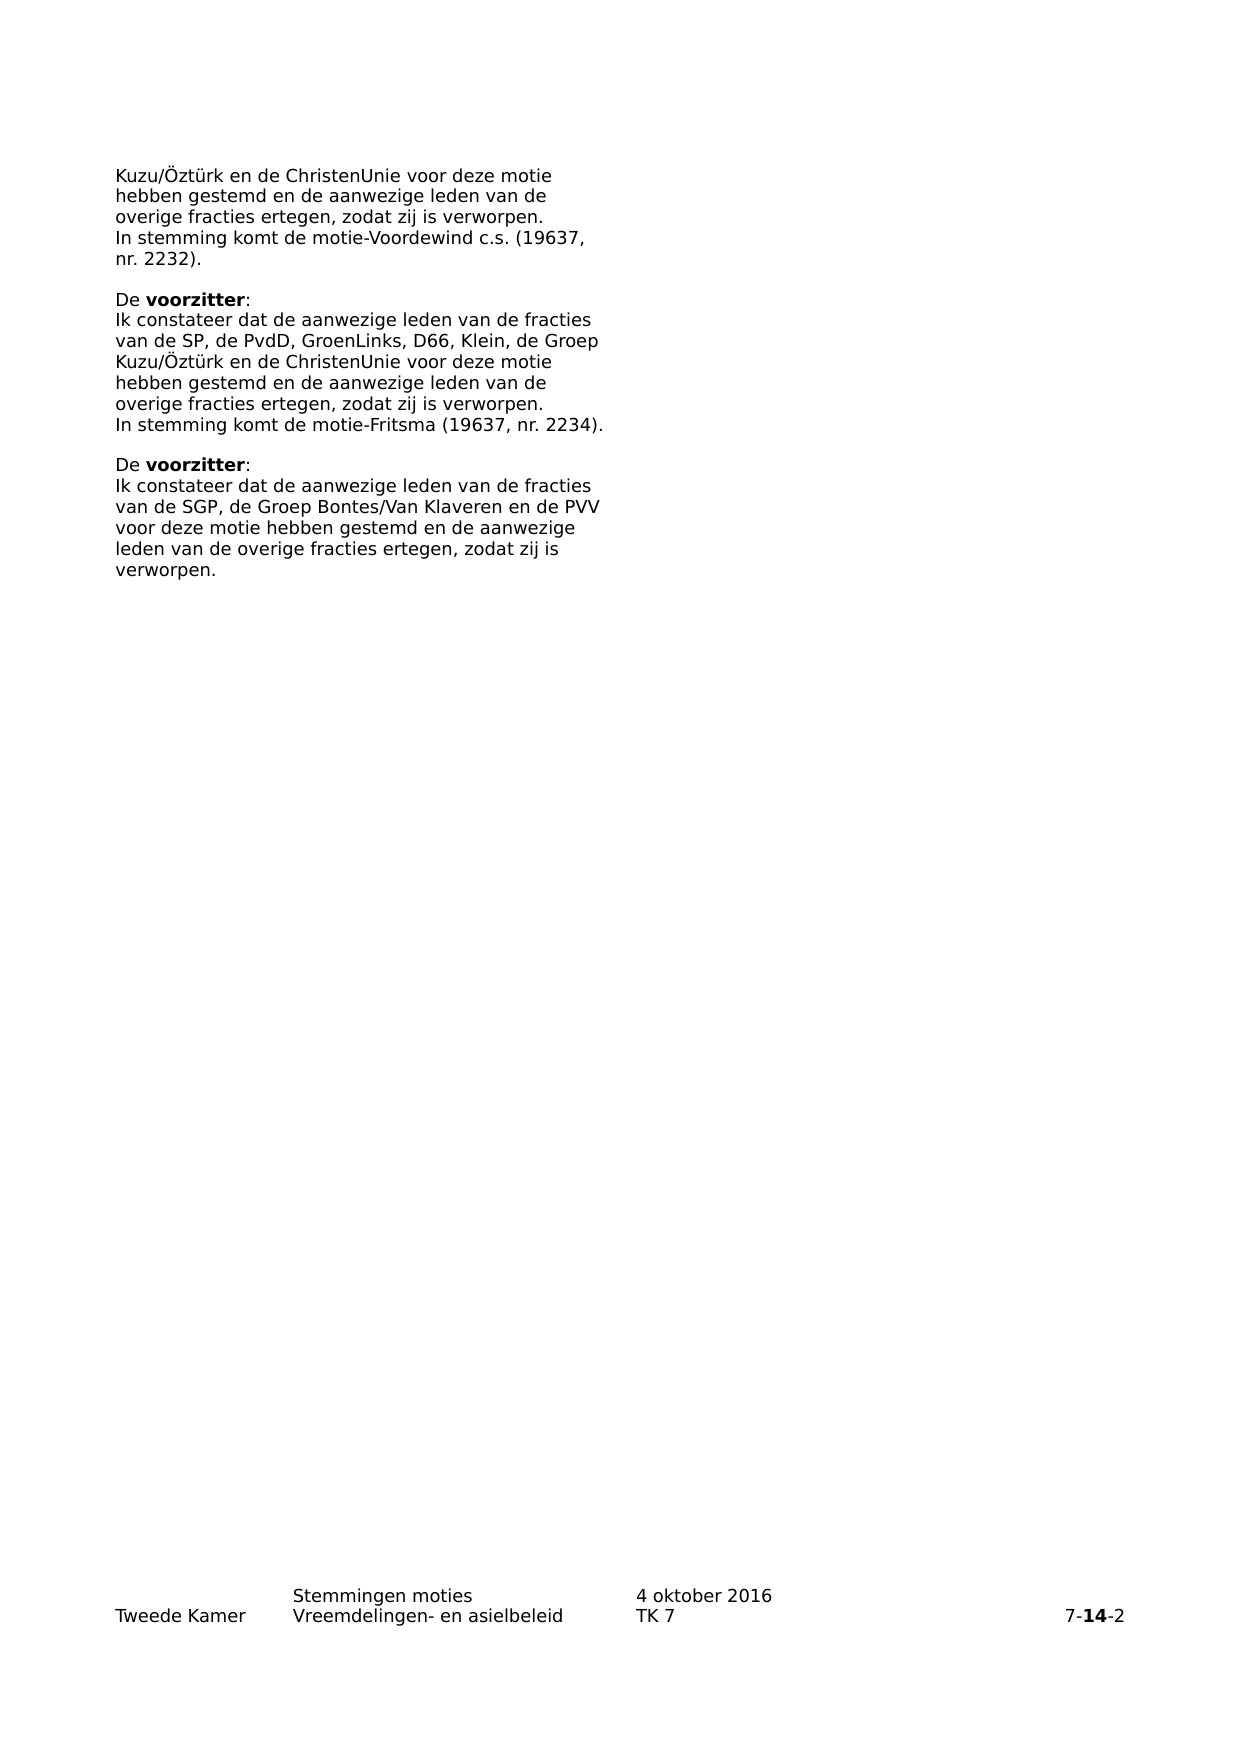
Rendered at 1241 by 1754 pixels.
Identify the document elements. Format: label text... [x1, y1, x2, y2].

text Ik constateer dat de aanwezige leden van de fracties van de SGP, de Groep Bontes/Van Klaveren en de PVV voor deze motie hebben gestemd en de aanwezige leden van de overige fracties ertegen, zodat zij is verworpen. [115, 476, 605, 580]
text In stemming komt de motie-Voordewind c.s. (19637, nr. 2232). [115, 228, 605, 269]
text De voorzitter: [115, 289, 605, 310]
text Ik constateer dat de aanwezige leden van de fracties van de SP, de PvdD, GroenLinks, D66, Klein, de Groep Kuzu/Öztürk en de ChristenUnie voor deze motie hebben gestemd en de aanwezige leden van de overige fracties ertegen, zodat zij is verworpen. [115, 310, 605, 414]
text Kuzu/Öztürk en de ChristenUnie voor deze motie hebben gestemd en de aanwezige leden van de overige fracties ertegen, zodat zij is verworpen. [115, 165, 605, 228]
text In stemming komt de motie-Fritsma (19637, nr. 2234). [115, 414, 605, 435]
text De voorzitter: [115, 455, 605, 476]
